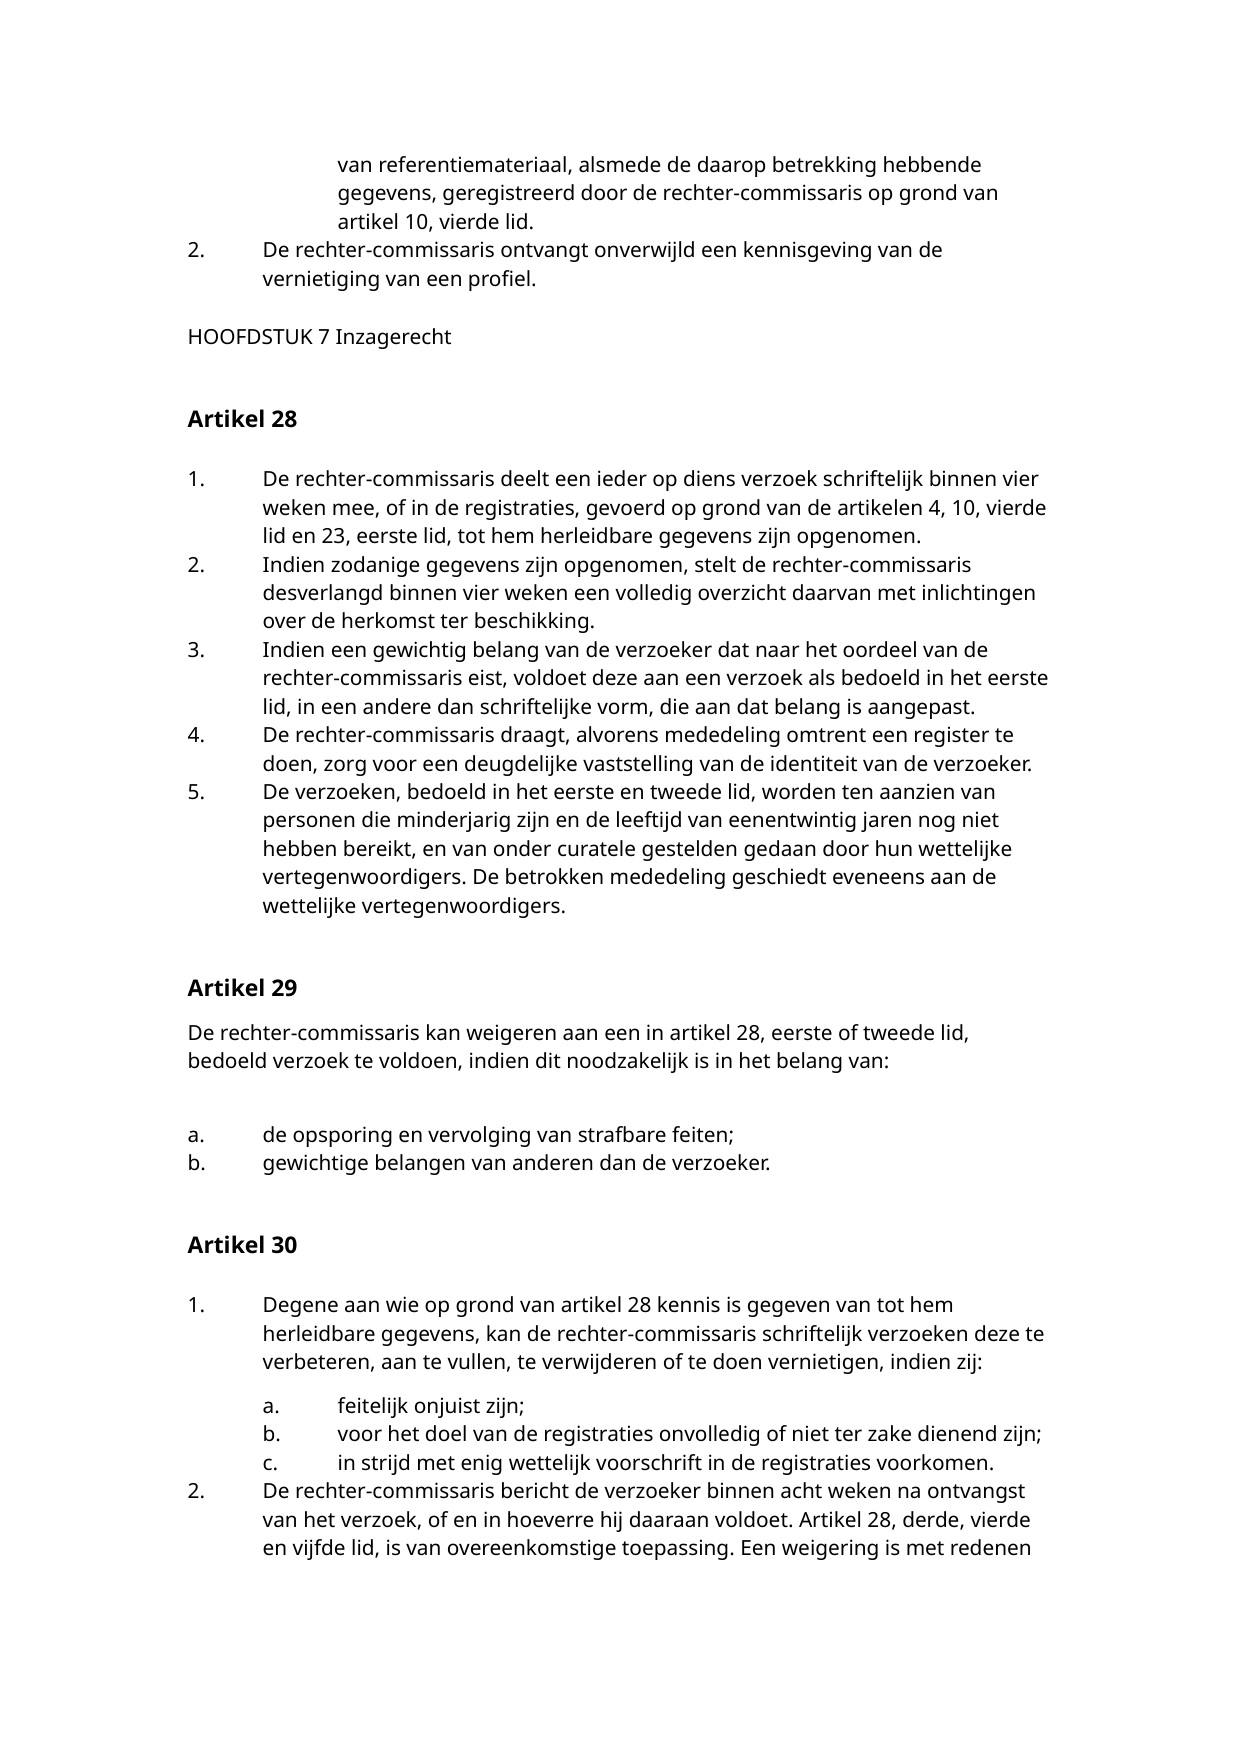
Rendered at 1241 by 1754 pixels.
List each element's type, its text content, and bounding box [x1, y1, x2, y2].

subtitle Artikel 30 [187, 1229, 1053, 1261]
list Degene aan wie op grond van artikel 28 kennis is gegeven van tot hem herleidbare gegevens, kan de rechter-commissaris schriftelijk verzoeken deze te verbeteren, aan te vullen, te verwijderen of te doen vernietigen, indien zij: [187, 1291, 1053, 1376]
subtitle Artikel 29 [187, 972, 1053, 1003]
list in strijd met enig wettelijk voorschrift in de registraties voorkomen. [262, 1448, 1053, 1476]
subtitle HOOFDSTUK 7 Inzagerecht [187, 322, 1053, 351]
list de opsporing en vervolging van strafbare feiten; [187, 1120, 1053, 1148]
list De rechter-commissaris ontvangt onverwijld een kennisgeving van de vernietiging van een profiel. [187, 235, 1053, 292]
list van referentiemateriaal, alsmede de daarop betrekking hebbende gegevens, geregistreerd door de rechter-commissaris op grond van artikel 10, vierde lid. [262, 150, 1053, 235]
subtitle Artikel 28 [187, 403, 1053, 434]
list De verzoeken, bedoeld in het eerste en tweede lid, worden ten aanzien van personen die minderjarig zijn en de leeftijd van eenentwintig jaren nog niet hebben bereikt, en van onder curatele gestelden gedaan door hun wettelijke vertegenwoordigers. De betrokken mededeling geschiedt eveneens aan de wettelijke vertegenwoordigers. [187, 777, 1053, 919]
list De rechter-commissaris deelt een ieder op diens verzoek schriftelijk binnen vier weken mee, of in de registraties, gevoerd op grond van de artikelen 4, 10, vierde lid en 23, eerste lid, tot hem herleidbare gegevens zijn opgenomen. [187, 464, 1053, 550]
list Indien zodanige gegevens zijn opgenomen, stelt de rechter-commissaris desverlangd binnen vier weken een volledig overzicht daarvan met inlichtingen over de herkomst ter beschikking. [187, 550, 1053, 635]
list De rechter-commissaris draagt, alvorens mededeling omtrent een register te doen, zorg voor een deugdelijke vaststelling van de identiteit van de verzoeker. [187, 720, 1053, 777]
list voor het doel van de registraties onvolledig of niet ter zake dienend zijn; [262, 1419, 1053, 1448]
list Indien een gewichtig belang van de verzoeker dat naar het oordeel van de rechter-commissaris eist, voldoet deze aan een verzoek als bedoeld in het eerste lid, in een andere dan schriftelijke vorm, die aan dat belang is aangepast. [187, 635, 1053, 720]
text De rechter-commissaris kan weigeren aan een in artikel 28, eerste of tweede lid, bedoeld verzoek te voldoen, indien dit noodzakelijk is in het belang van: [187, 1018, 1053, 1075]
list gewichtige belangen van anderen dan de verzoeker. [187, 1148, 1053, 1177]
list feitelijk onjuist zijn; [262, 1391, 1053, 1419]
list De rechter-commissaris bericht de verzoeker binnen acht weken na ontvangst van het verzoek, of en in hoeverre hij daaraan voldoet. Artikel 28, derde, vierde en vijfde lid, is van overeenkomstige toepassing. Een weigering is met redenen [187, 1476, 1053, 1562]
